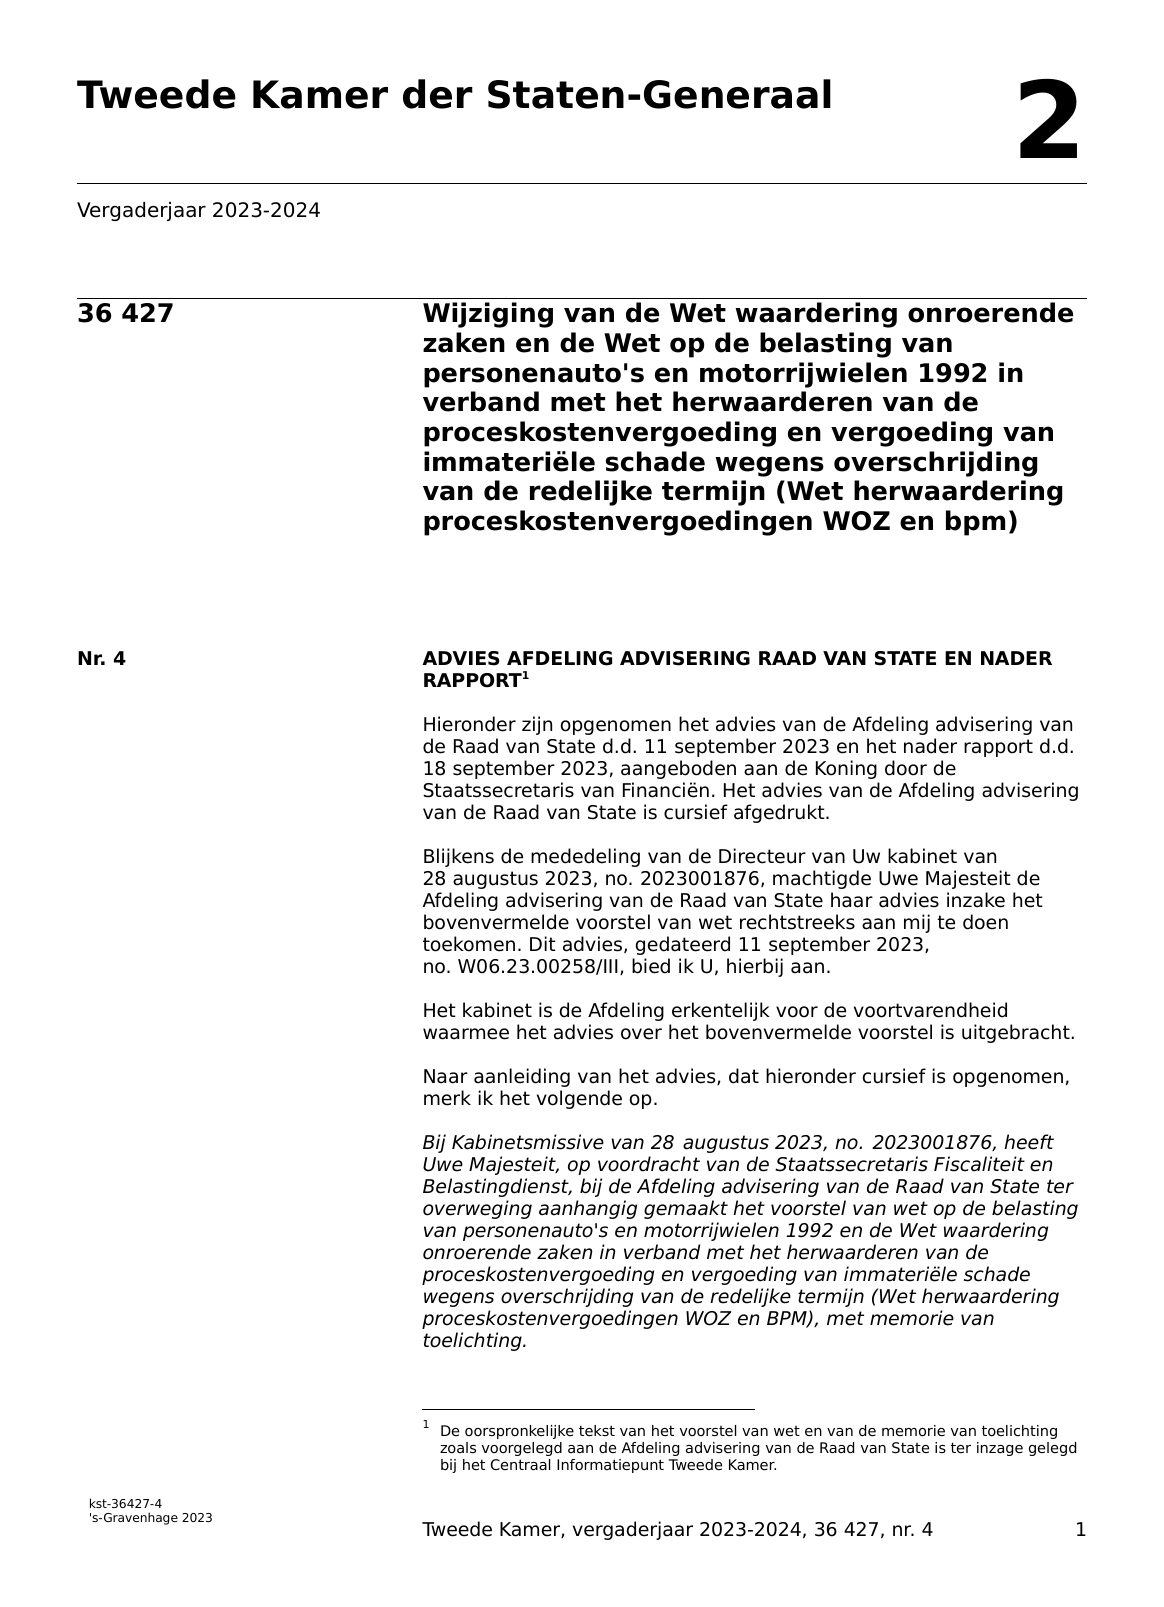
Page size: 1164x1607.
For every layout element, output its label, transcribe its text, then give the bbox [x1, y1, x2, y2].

subtitle Nr. 4 ADVIES AFDELING ADVISERING RAAD VAN STATE EN NADER RAPPORT [77, 647, 1087, 691]
text Het kabinet is de Afdeling erkentelijk voor de voortvarendheid waarmee het advies over het bovenvermelde voorstel is uitgebracht. [422, 1000, 1087, 1044]
text Blijkens de mededeling van de Directeur van Uw kabinet van 28 augustus 2023, no. 2023001876, machtigde Uwe Majesteit de Afdeling advisering van de Raad van State haar advies inzake het bovenvermelde voorstel van wet rechtstreeks aan mij te doen toekomen. Dit advies, gedateerd 11 september 2023, no. W06.23.00258/III, bied ik U, hierbij aan. [422, 846, 1087, 978]
table_header 2 [886, 59, 1087, 183]
text Bij Kabinetsmissive van 28 augustus 2023, no. 2023001876, heeft Uwe Majesteit, op voordracht van de Staatssecretaris Fiscaliteit en Belastingdienst, bij de Afdeling advisering van de Raad van State ter overweging aanhangig gemaakt het voorstel van wet op de belasting van personenauto's en motorrijwielen 1992 en de Wet waardering onroerende zaken in verband met het herwaarderen van de proceskostenvergoeding en vergoeding van immateriële schade wegens overschrijding van de redelijke termijn (Wet herwaardering proceskostenvergoedingen WOZ en BPM), met memorie van toelichting. [422, 1132, 1087, 1352]
text De oorspronkelijke tekst van het voorstel van wet en van de memorie van toelichting zoals voorgelegd aan de Afdeling advisering van de Raad van State is ter inzage gelegd bij het Centraal Informatiepunt Tweede Kamer. [422, 1418, 1087, 1474]
text 's-Gravenhage 2023 [88, 1511, 323, 1525]
text kst-36427-4 [88, 1497, 323, 1511]
table_header Tweede Kamer der Staten-Generaal [77, 59, 886, 183]
text Hieronder zijn opgenomen het advies van de Afdeling advisering van de Raad van State d.d. 11 september 2023 en het nader rapport d.d. 18 september 2023, aangeboden aan de Koning door de Staatssecretaris van Financiën. Het advies van de Afdeling advisering van de Raad van State is cursief afgedrukt. [422, 714, 1087, 823]
subtitle 36 427 Wijziging van de Wet waardering onroerende zaken en de Wet op de belasting van personenauto's en motorrijwielen 1992 in verband met het herwaarderen van de proceskostenvergoeding en vergoeding van immateriële schade wegens overschrijding van de redelijke termijn (Wet herwaardering proceskostenvergoedingen WOZ en bpm) [77, 299, 1087, 536]
table_cell Vergaderjaar 2023-2024 [77, 184, 1087, 298]
text Naar aanleiding van het advies, dat hieronder cursief is opgenomen, merk ik het volgende op. [422, 1066, 1087, 1110]
